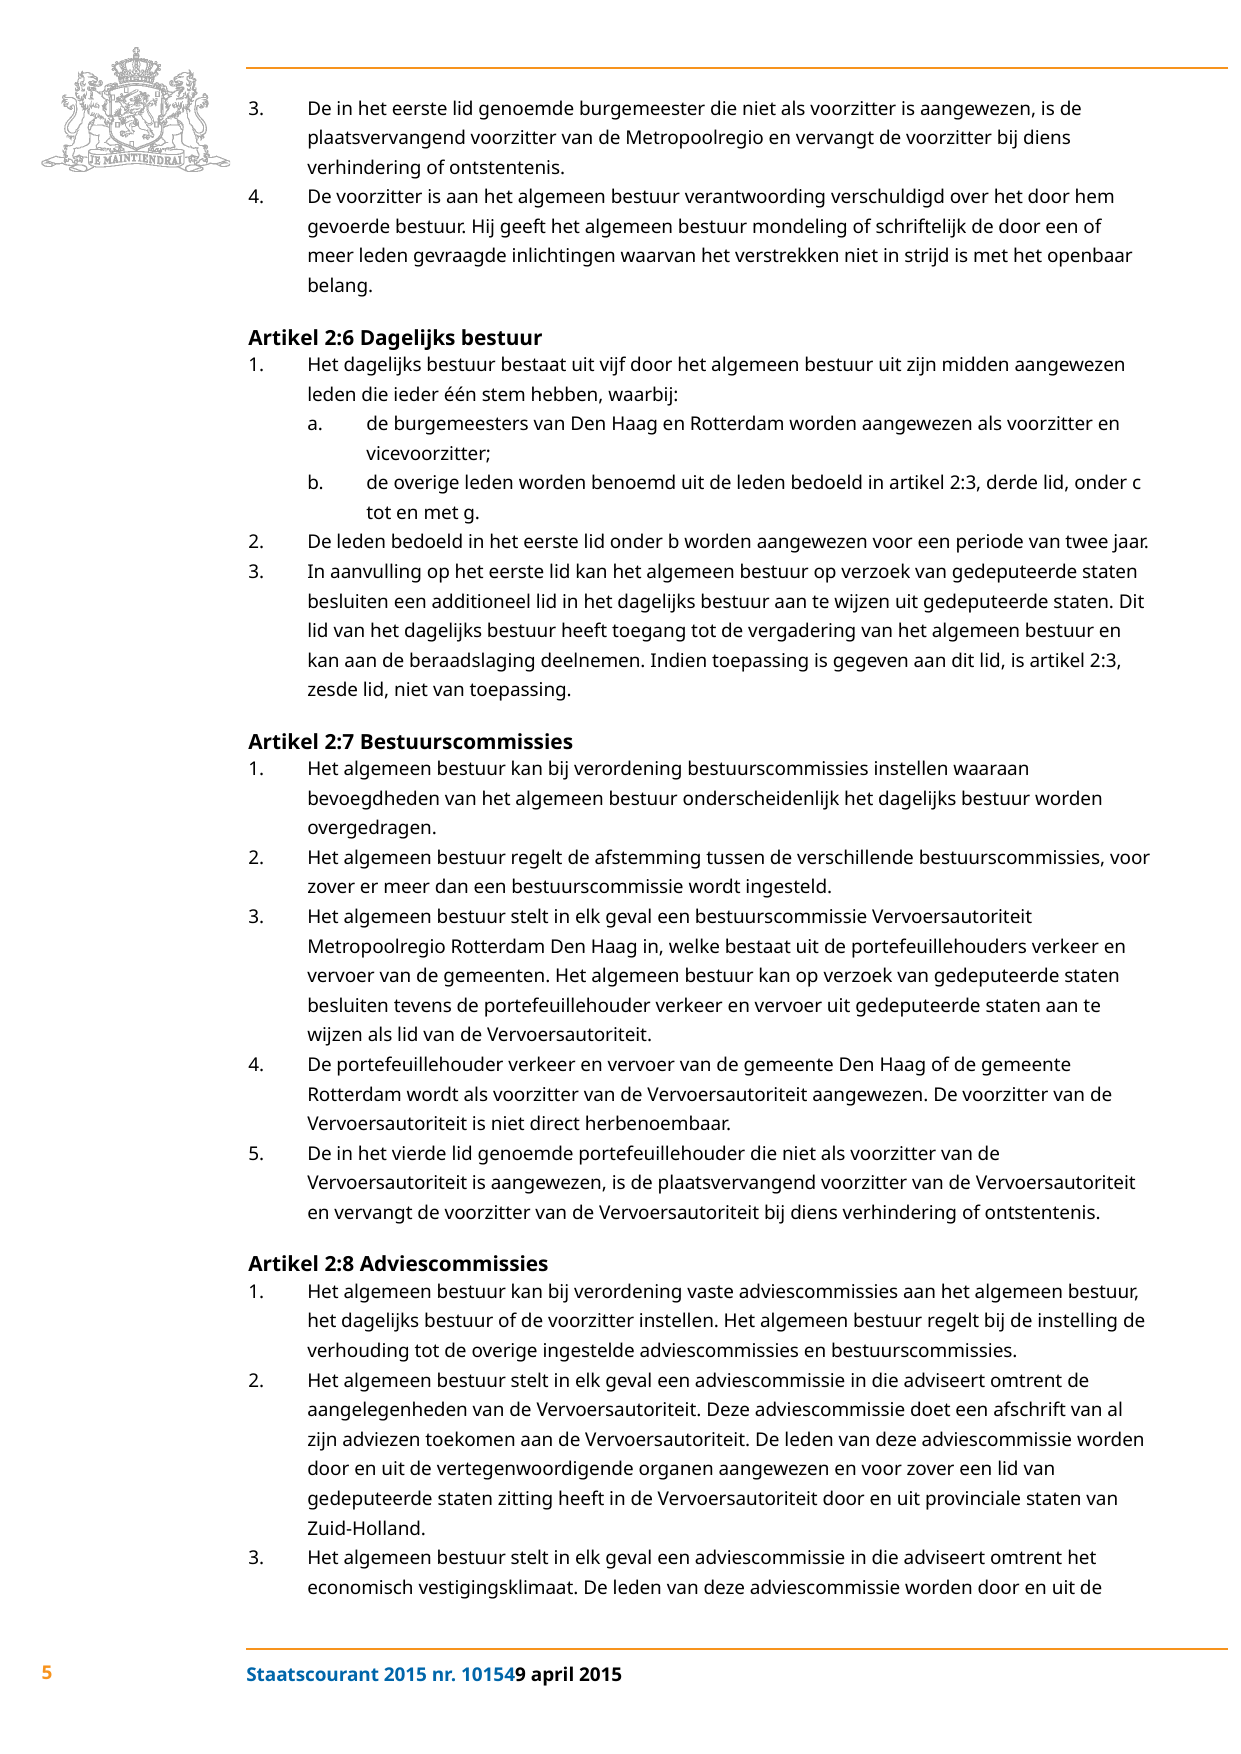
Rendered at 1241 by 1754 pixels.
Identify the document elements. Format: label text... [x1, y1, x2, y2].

list De leden bedoeld in het eerste lid onder b worden aangewezen voor een periode van twee jaar. [248, 529, 1152, 554]
list De in het eerste lid genoemde burgemeester die niet als voorzitter is aangewezen, is de plaatsvervangend voorzitter van de Metropoolregio en vervangt de voorzitter bij diens verhindering of ontstentenis. [248, 95, 1152, 180]
list Het algemeen bestuur stelt in elk geval een adviescommissie in die adviseert omtrent de aangelegenheden van de Vervoersautoriteit. Deze adviescommissie doet een afschrift van al zijn adviezen toekomen aan de Vervoersautoriteit. De leden van deze adviescommissie worden door en uit de vertegenwoordigende organen aangewezen en voor zover een lid van gedeputeerde staten zitting heeft in de Vervoersautoriteit door en uit provinciale staten van Zuid-Holland. [248, 1367, 1152, 1540]
list Het dagelijks bestuur bestaat uit vijf door het algemeen bestuur uit zijn midden aangewezen leden die ieder één stem hebben, waarbij: [248, 351, 1152, 406]
list De voorzitter is aan het algemeen bestuur verantwoording verschuldigd over het door hem gevoerde bestuur. Hij geeft het algemeen bestuur mondeling of schriftelijk de door een of meer leden gevraagde inlichtingen waarvan het verstrekken niet in strijd is met het openbaar belang. [248, 183, 1152, 298]
text Artikel 2:8 Adviescommissies [248, 1249, 1152, 1278]
picture [41, 47, 231, 172]
list In aanvulling op het eerste lid kan het algemeen bestuur op verzoek van gedeputeerde staten besluiten een additioneel lid in het dagelijks bestuur aan te wijzen uit gedeputeerde staten. Dit lid van het dagelijks bestuur heeft toegang tot de vergadering van het algemeen bestuur en kan aan de beraadslaging deelnemen. Indien toepassing is gegeven aan dit lid, is artikel 2:3, zesde lid, niet van toepassing. [248, 558, 1152, 702]
text Artikel 2:6 Dagelijks bestuur [248, 323, 1152, 351]
list Het algemeen bestuur stelt in elk geval een adviescommissie in die adviseert omtrent het economisch vestigingsklimaat. De leden van deze adviescommissie worden door en uit de [248, 1544, 1152, 1599]
list De portefeuillehouder verkeer en vervoer van de gemeente Den Haag of de gemeente Rotterdam wordt als voorzitter van de Vervoersautoriteit aangewezen. De voorzitter van de Vervoersautoriteit is niet direct herbenoembaar. [248, 1051, 1152, 1136]
list de burgemeesters van Den Haag en Rotterdam worden aangewezen als voorzitter en vicevoorzitter; [307, 410, 1152, 466]
list Het algemeen bestuur regelt de afstemming tussen de verschillende bestuurscommissies, voor zover er meer dan een bestuurscommissie wordt ingesteld. [248, 844, 1152, 899]
list Het algemeen bestuur kan bij verordening bestuurscommissies instellen waaraan bevoegdheden van het algemeen bestuur onderscheidenlijk het dagelijks bestuur worden overgedragen. [248, 755, 1152, 840]
list Het algemeen bestuur stelt in elk geval een bestuurscommissie Vervoersautoriteit Metropoolregio Rotterdam Den Haag in, welke bestaat uit de portefeuillehouders verkeer en vervoer van de gemeenten. Het algemeen bestuur kan op verzoek van gedeputeerde staten besluiten tevens de portefeuillehouder verkeer en vervoer uit gedeputeerde staten aan te wijzen als lid van de Vervoersautoriteit. [248, 903, 1152, 1047]
list Het algemeen bestuur kan bij verordening vaste adviescommissies aan het algemeen bestuur, het dagelijks bestuur of de voorzitter instellen. Het algemeen bestuur regelt bij de instelling de verhouding tot de overige ingestelde adviescommissies en bestuurscommissies. [248, 1278, 1152, 1363]
list De in het vierde lid genoemde portefeuillehouder die niet als voorzitter van de Vervoersautoriteit is aangewezen, is de plaatsvervangend voorzitter van de Vervoersautoriteit en vervangt de voorzitter van de Vervoersautoriteit bij diens verhindering of ontstentenis. [248, 1140, 1152, 1225]
text Artikel 2:7 Bestuurscommissies [248, 727, 1152, 755]
list de overige leden worden benoemd uit de leden bedoeld in artikel 2:3, derde lid, onder c tot en met g. [307, 469, 1152, 525]
